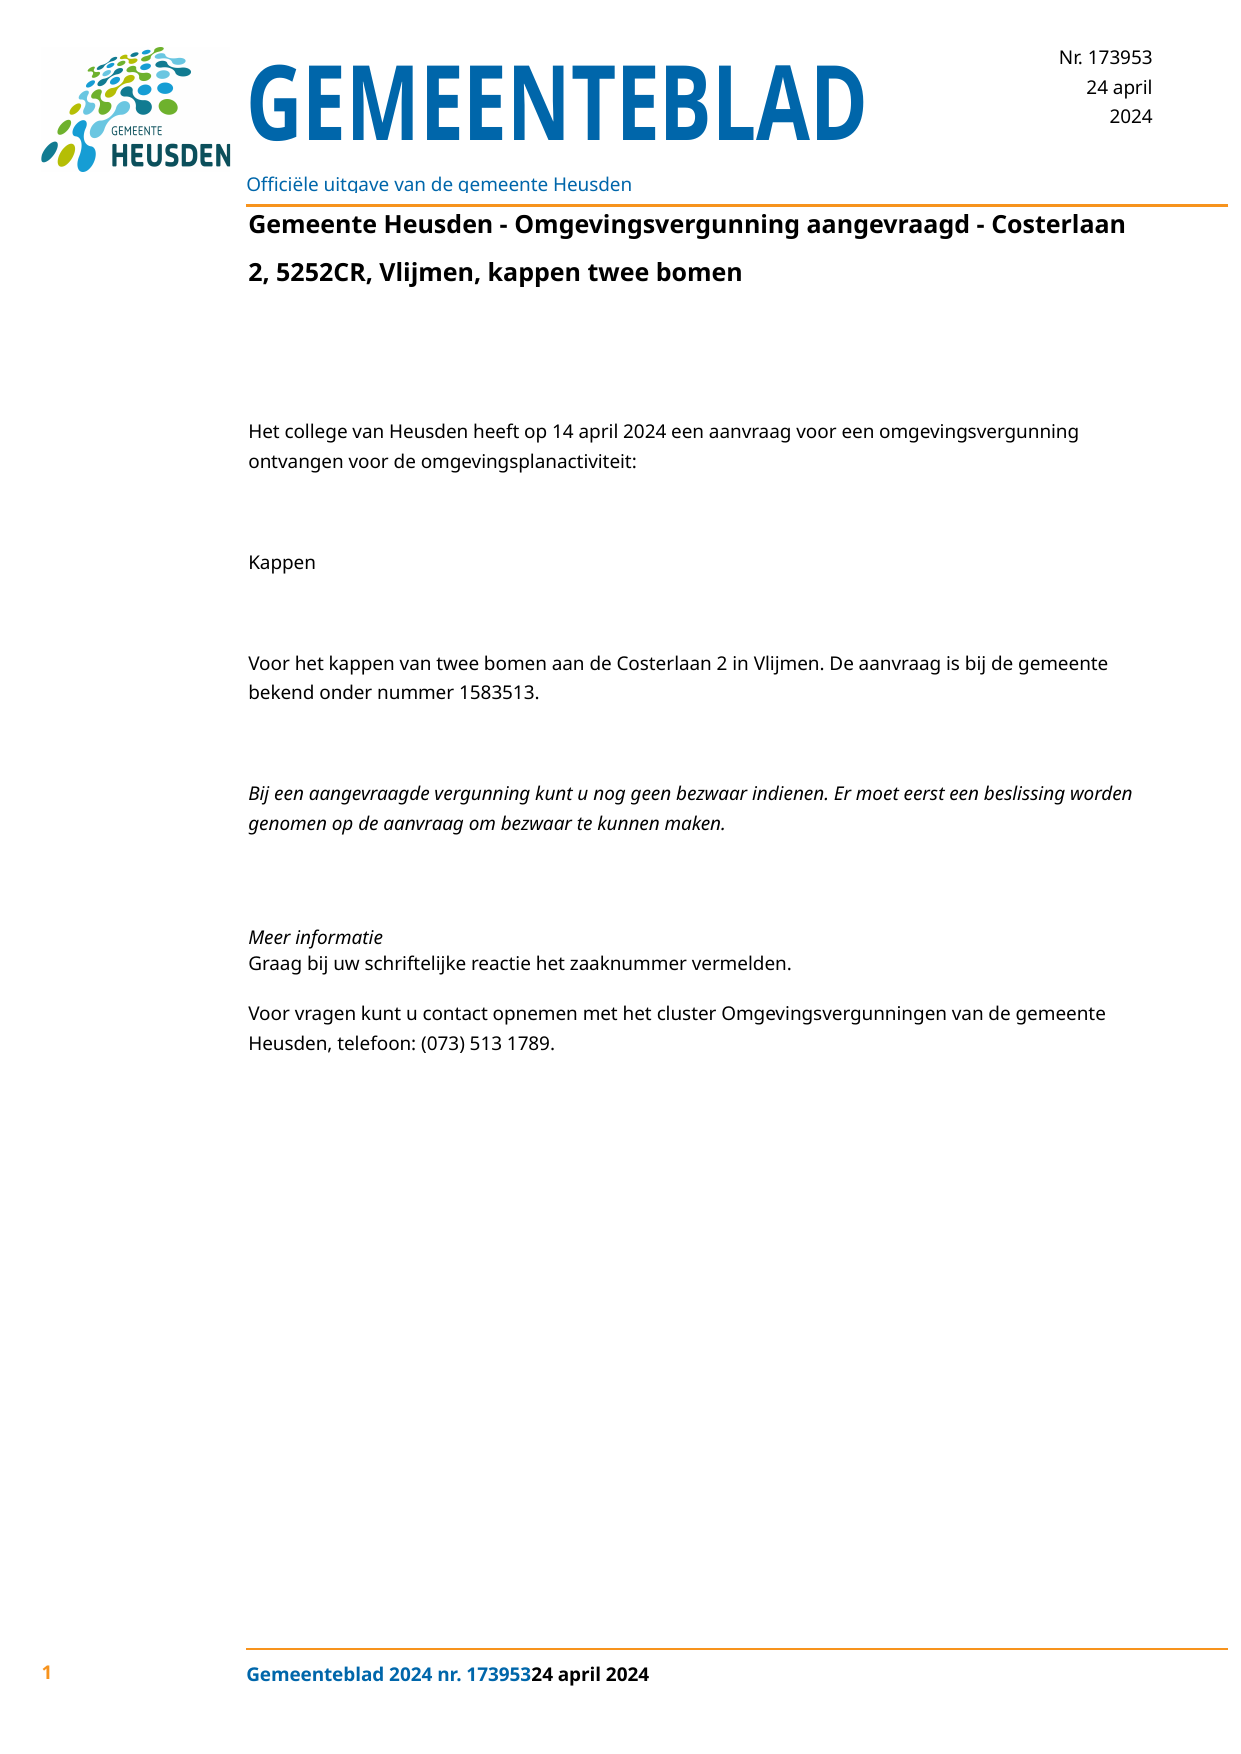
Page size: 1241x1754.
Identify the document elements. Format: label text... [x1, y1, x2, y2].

text Kappen [248, 549, 1152, 575]
text Graag bij uw schriftelijke reactie het zaaknummer vermelden. [248, 950, 1152, 976]
text Het college van Heusden heeft op 14 april 2024 een aanvraag voor een omgevingsvergunning ontvangen voor de omgevingsplanactiviteit: [248, 419, 1152, 474]
text Bij een aangevraagde vergunning kunt u nog geen bezwaar indienen. Er moet eerst een beslissing worden genomen op de aanvraag om bezwaar te kunnen maken. [248, 780, 1152, 836]
text Voor het kappen van twee bomen aan de Costerlaan 2 in Vlijmen. De aanvraag is bij de gemeente bekend onder nummer 1583513. [248, 650, 1152, 705]
text Gemeente Heusden - Omgevingsvergunning aangevraagd - Costerlaan 2, 5252CR, Vlijmen, kappen twee bomen [248, 207, 1152, 288]
picture [41, 47, 231, 172]
text Meer informatie [248, 924, 1152, 950]
text Voor vragen kunt u contact opnemen met het cluster Omgevingsvergunningen van de gemeente Heusden, telefoon: (073) 513 1789. [248, 1001, 1152, 1056]
